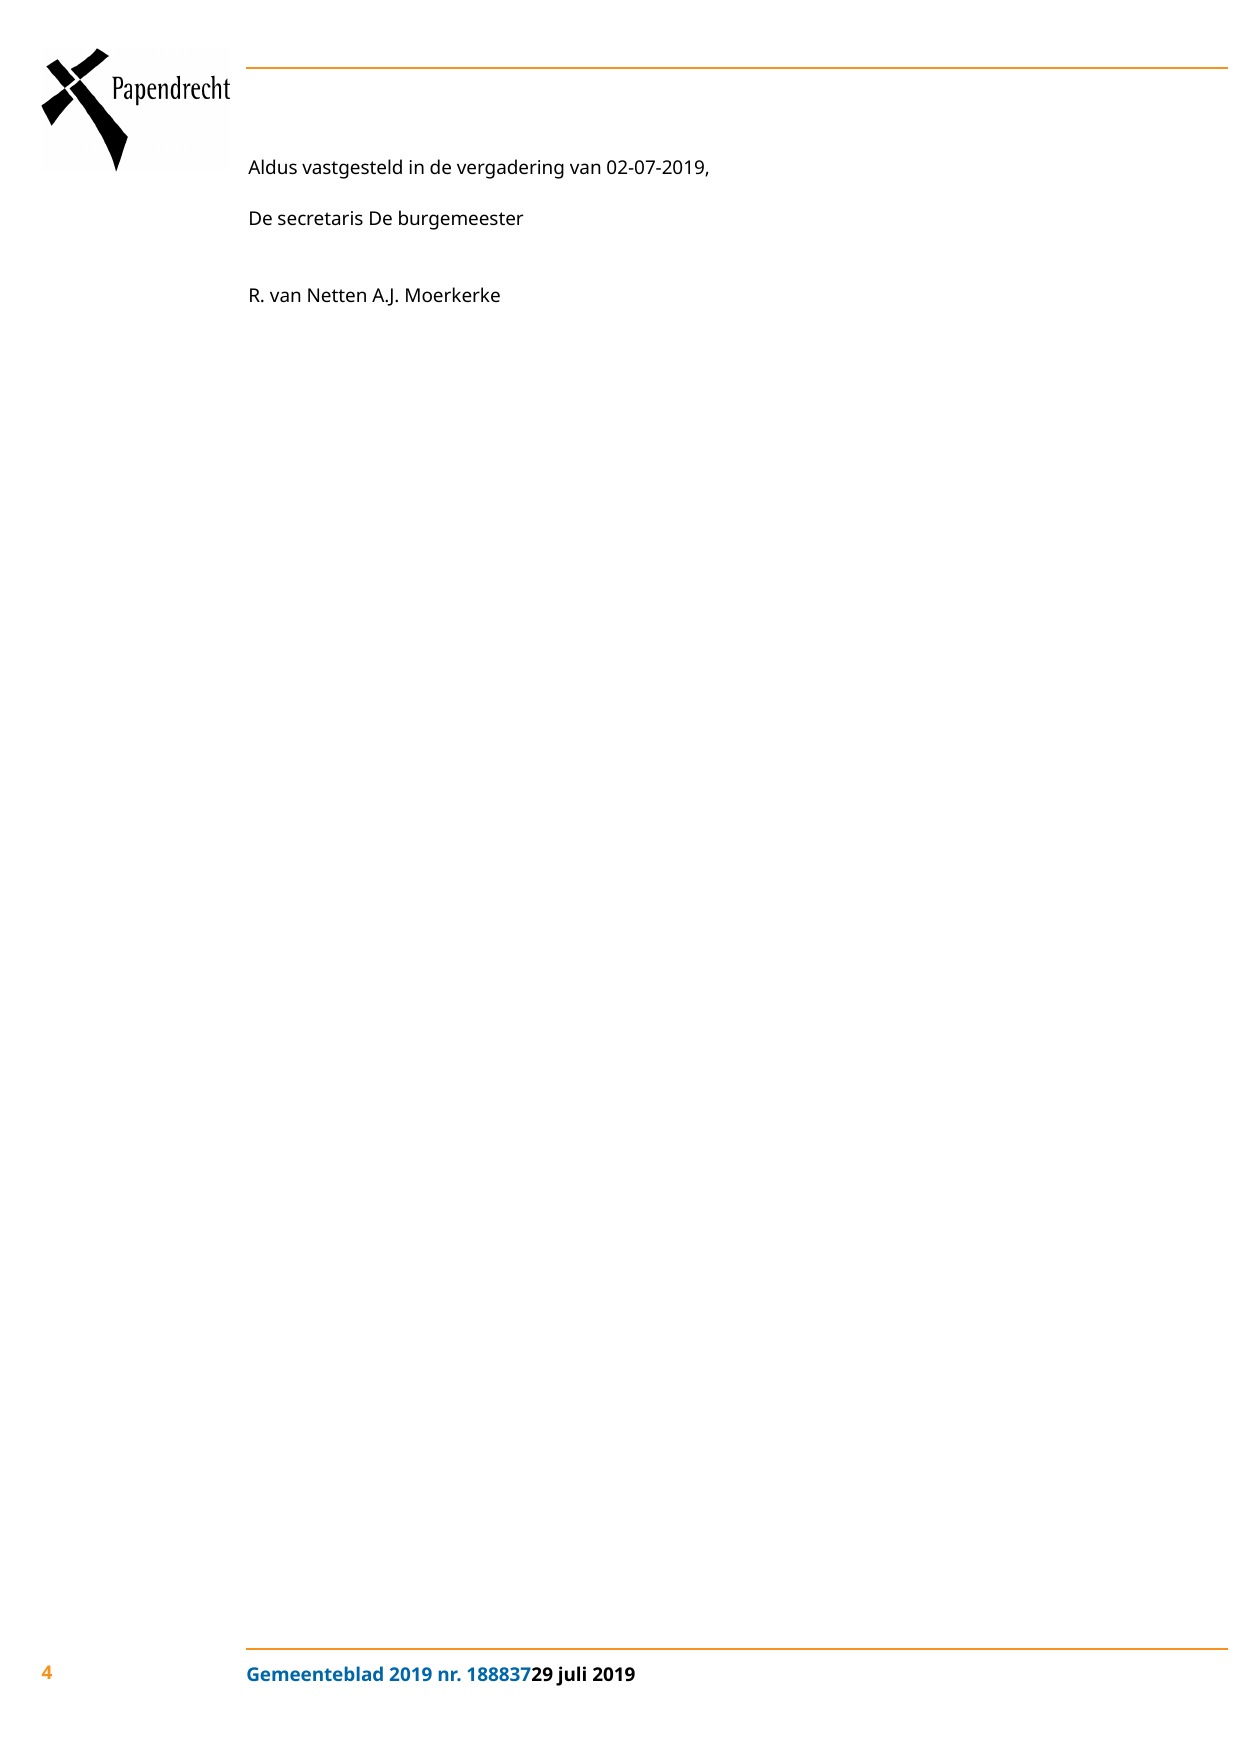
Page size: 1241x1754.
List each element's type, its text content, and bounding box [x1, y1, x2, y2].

picture [41, 47, 231, 172]
text R. van Netten A.J. Moerkerke [248, 283, 1152, 308]
text Aldus vastgesteld in de vergadering van 02-07-2019, [248, 154, 1152, 180]
text De secretaris De burgemeester [248, 205, 1152, 231]
